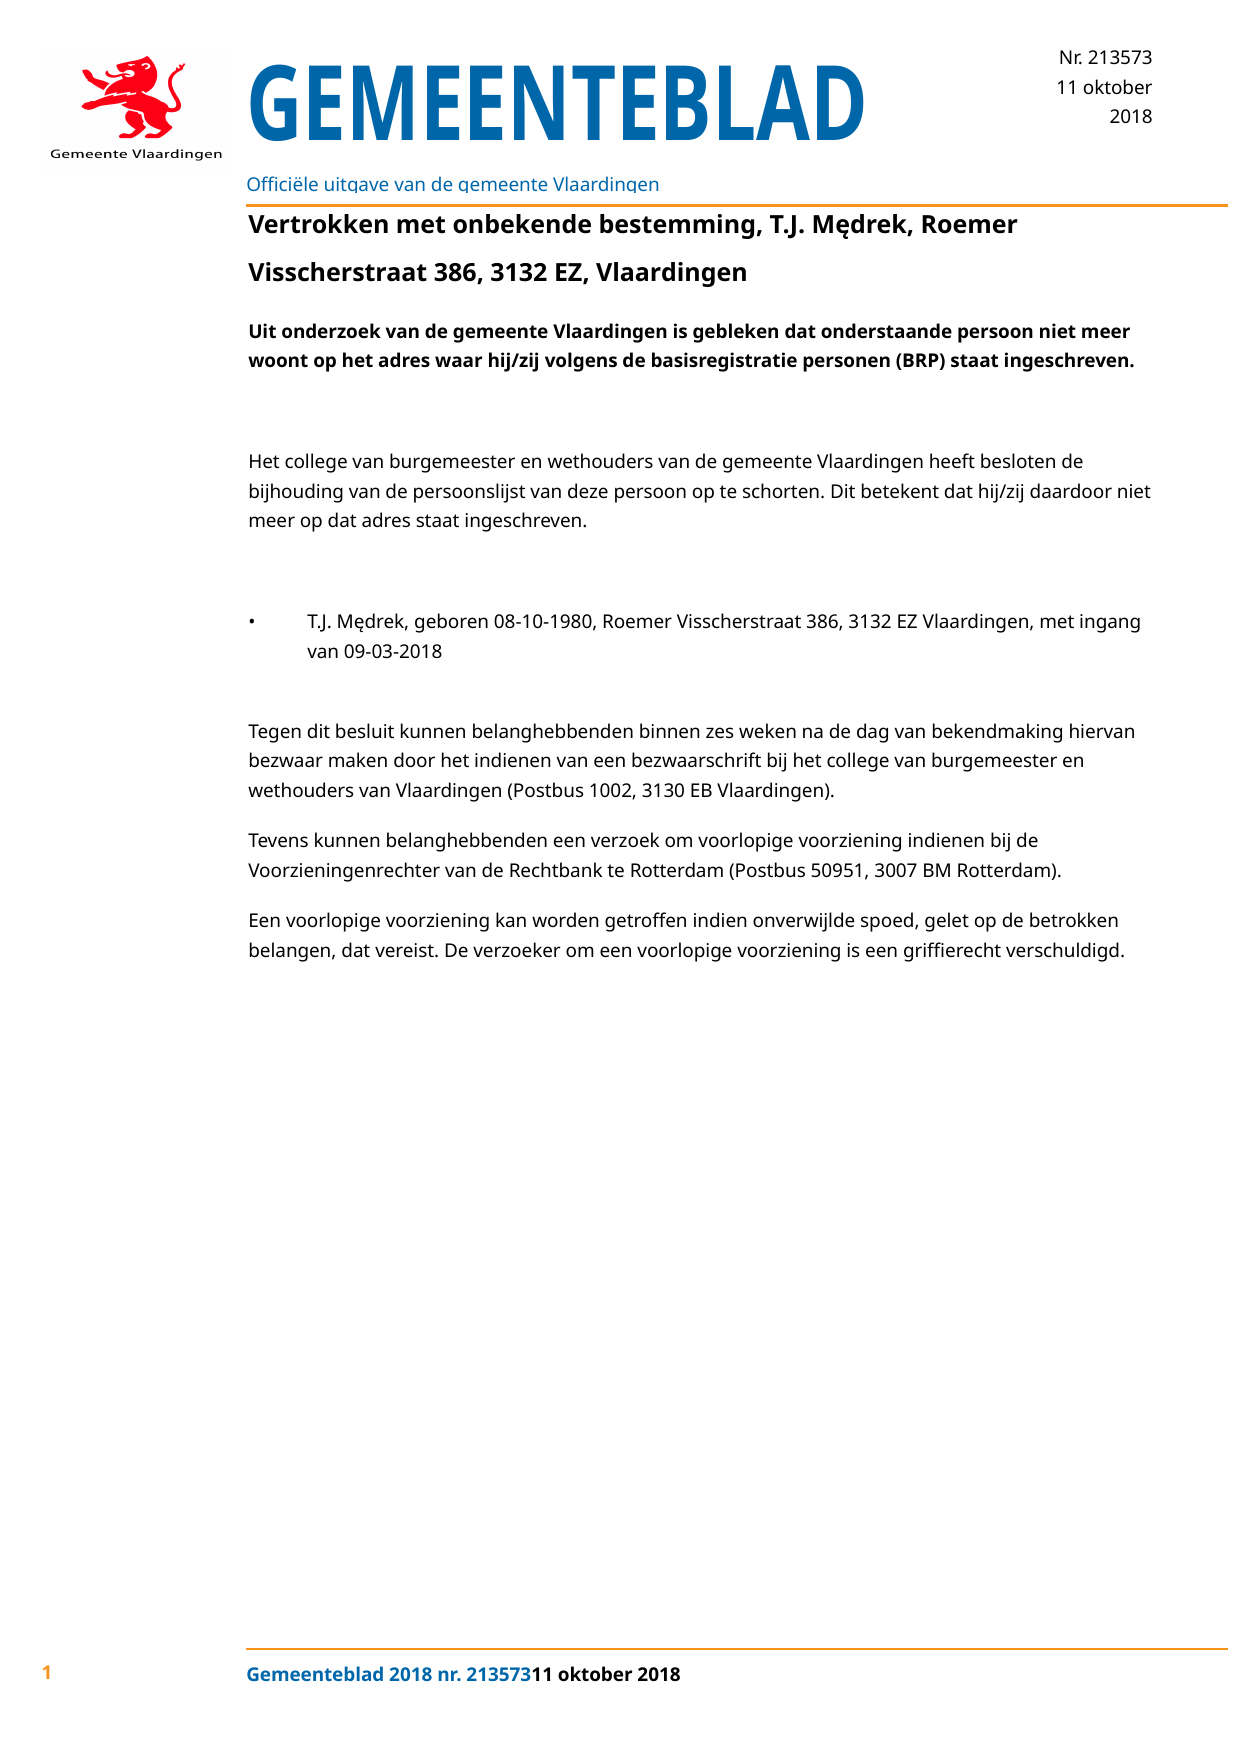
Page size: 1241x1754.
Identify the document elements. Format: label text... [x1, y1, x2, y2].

text Het college van burgemeester en wethouders van de gemeente Vlaardingen heeft besloten de bijhouding van de persoonslijst van deze persoon op te schorten. Dit betekent dat hij/zij daardoor niet meer op dat adres staat ingeschreven. [248, 448, 1152, 533]
list T.J. Mędrek, geboren 08-10-1980, Roemer Visscherstraat 386, 3132 EZ Vlaardingen, met ingang van 09-03-2018 [248, 608, 1152, 664]
text Een voorlopige voorziening kan worden getroffen indien onverwijlde spoed, gelet op de betrokken belangen, dat vereist. De verzoeker om een voorlopige voorziening is een griffierecht verschuldigd. [248, 907, 1152, 963]
text Uit onderzoek van de gemeente Vlaardingen is gebleken dat onderstaande persoon niet meer woont op het adres waar hij/zij volgens de basisregistratie personen (BRP) staat ingeschreven. [248, 318, 1152, 373]
text Vertrokken met onbekende bestemming, T.J. Mędrek, Roemer Visscherstraat 386, 3132 EZ, Vlaardingen [248, 207, 1152, 288]
picture [41, 47, 231, 172]
text Tevens kunnen belanghebbenden een verzoek om voorlopige voorziening indienen bij de Voorzieningenrechter van de Rechtbank te Rotterdam (Postbus 50951, 3007 BM Rotterdam). [248, 827, 1152, 883]
text Tegen dit besluit kunnen belanghebbenden binnen zes weken na de dag van bekendmaking hiervan bezwaar maken door het indienen van een bezwaarschrift bij het college van burgemeester en wethouders van Vlaardingen (Postbus 1002, 3130 EB Vlaardingen). [248, 718, 1152, 803]
